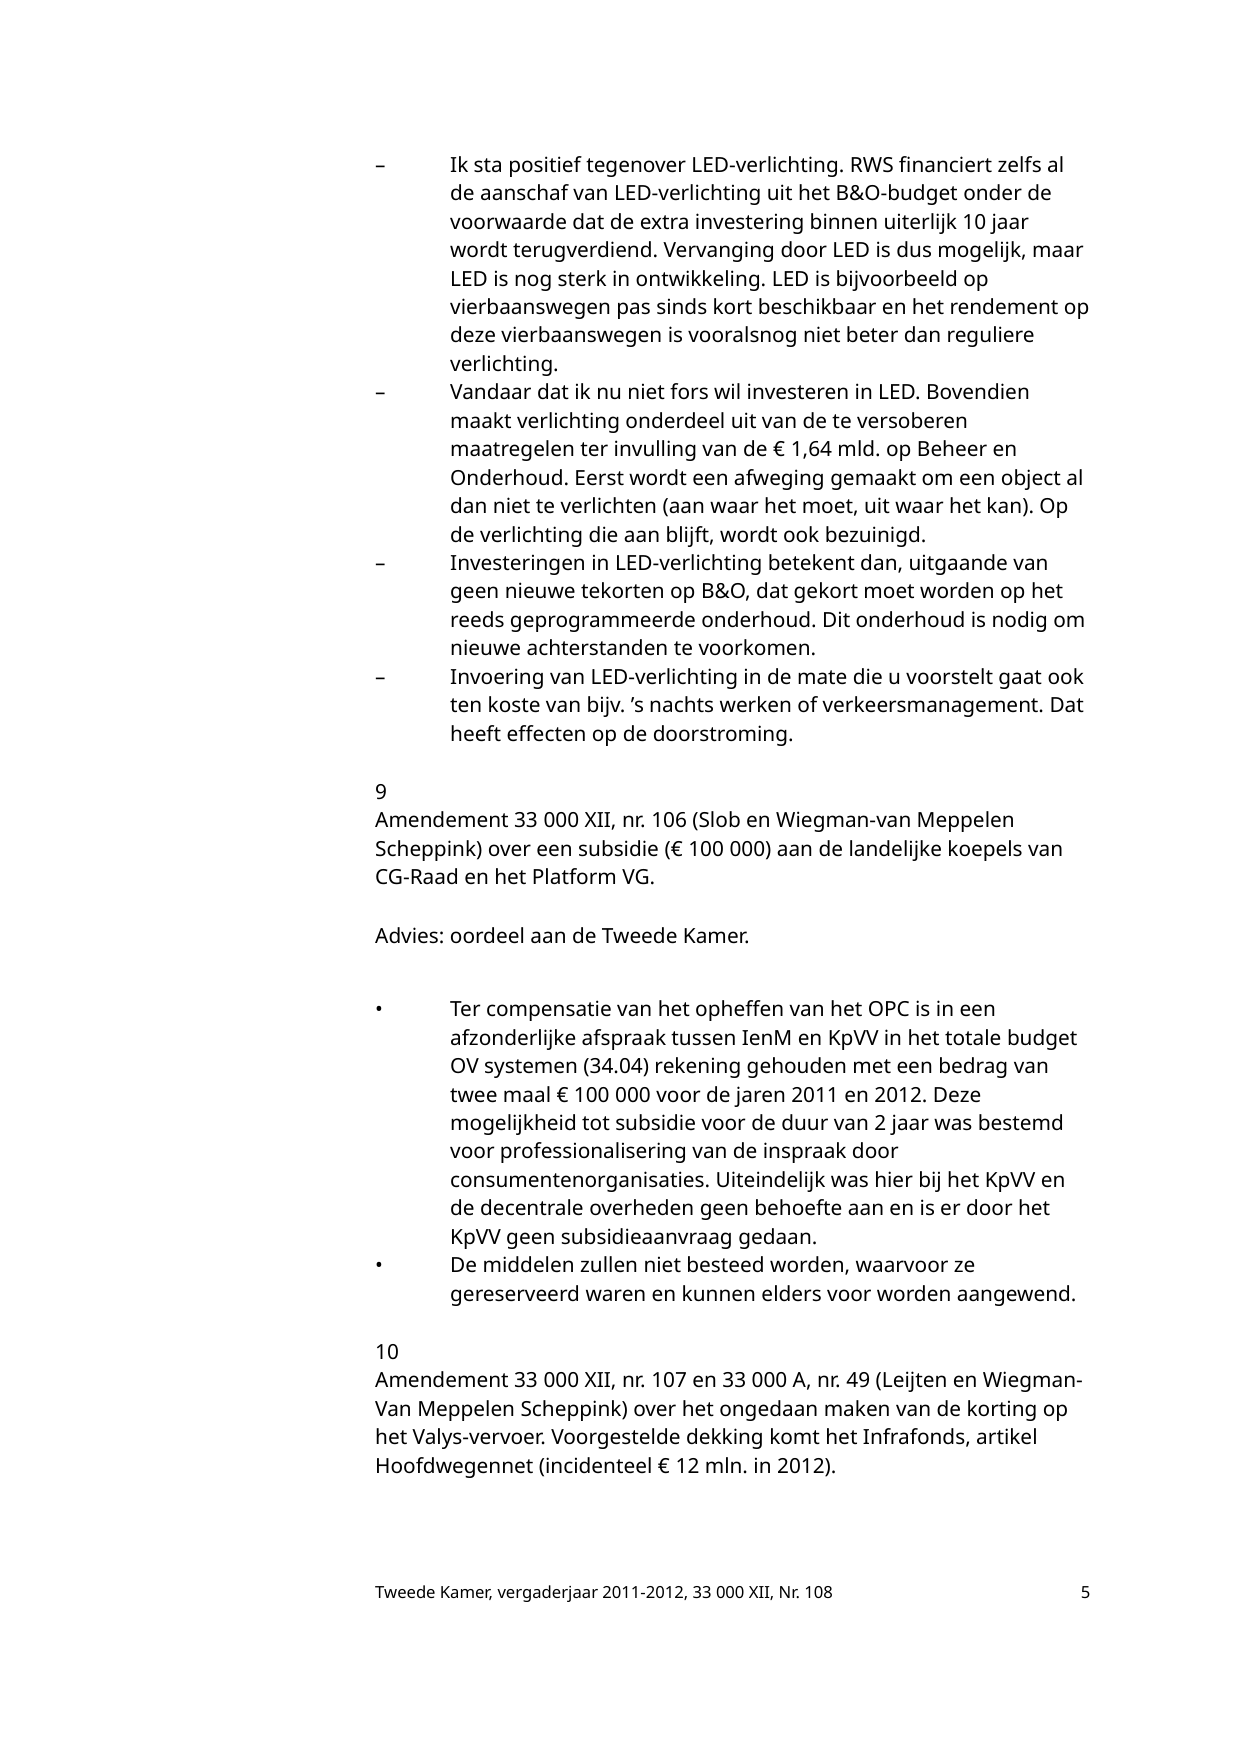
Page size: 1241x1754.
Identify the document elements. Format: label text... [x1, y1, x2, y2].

text Advies: oordeel aan de Tweede Kamer. [375, 921, 1090, 949]
list Vandaar dat ik nu niet fors wil investeren in LED. Bovendien maakt verlichting onderdeel uit van de te versoberen maatregelen ter invulling van de € 1,64 mld. op Beheer en Onderhoud. Eerst wordt een afweging gemaakt om een object al dan niet te verlichten (aan waar het moet, uit waar het kan). Op de verlichting die aan blijft, wordt ook bezuinigd. [375, 377, 1090, 548]
list Investeringen in LED-verlichting betekent dan, uitgaande van geen nieuwe tekorten op B&O, dat gekort moet worden op het reeds geprogrammeerde onderhoud. Dit onderhoud is nodig om nieuwe achterstanden te voorkomen. [375, 548, 1090, 662]
list Ter compensatie van het opheffen van het OPC is in een afzonderlijke afspraak tussen IenM en KpVV in het totale budget OV systemen (34.04) rekening gehouden met een bedrag van twee maal € 100 000 voor de jaren 2011 en 2012. Deze mogelijkheid tot subsidie voor de duur van 2 jaar was bestemd voor professionalisering van de inspraak door consumentenorganisaties. Uiteindelijk was hier bij het KpVV en de decentrale overheden geen behoefte aan en is er door het KpVV geen subsidieaanvraag gedaan. [375, 994, 1090, 1250]
list Ik sta positief tegenover LED-verlichting. RWS financiert zelfs al de aanschaf van LED-verlichting uit het B&O-budget onder de voorwaarde dat de extra investering binnen uiterlijk 10 jaar wordt terugverdiend. Vervanging door LED is dus mogelijk, maar LED is nog sterk in ontwikkeling. LED is bijvoorbeeld op vierbaanswegen pas sinds kort beschikbaar en het rendement op deze vierbaanswegen is vooralsnog niet beter dan reguliere verlichting. [375, 150, 1090, 377]
text Amendement 33 000 XII, nr. 106 (Slob en Wiegman-van Meppelen Scheppink) over een subsidie (€ 100 000) aan de landelijke koepels van CG-Raad en het Platform VG. [375, 806, 1090, 891]
list Invoering van LED-verlichting in de mate die u voorstelt gaat ook ten koste van bijv. ’s nachts werken of verkeersmanagement. Dat heeft effecten op de doorstroming. [375, 662, 1090, 747]
list De middelen zullen niet besteed worden, waarvoor ze gereserveerd waren en kunnen elders voor worden aangewend. [375, 1250, 1090, 1307]
text 9 [375, 777, 1090, 806]
text Amendement 33 000 XII, nr. 107 en 33 000 A, nr. 49 (Leijten en Wiegman-Van Meppelen Scheppink) over het ongedaan maken van de korting op het Valys-vervoer. Voorgestelde dekking komt het Infrafonds, artikel Hoofdwegennet (incidenteel € 12 mln. in 2012). [375, 1366, 1090, 1479]
text 10 [375, 1337, 1090, 1366]
